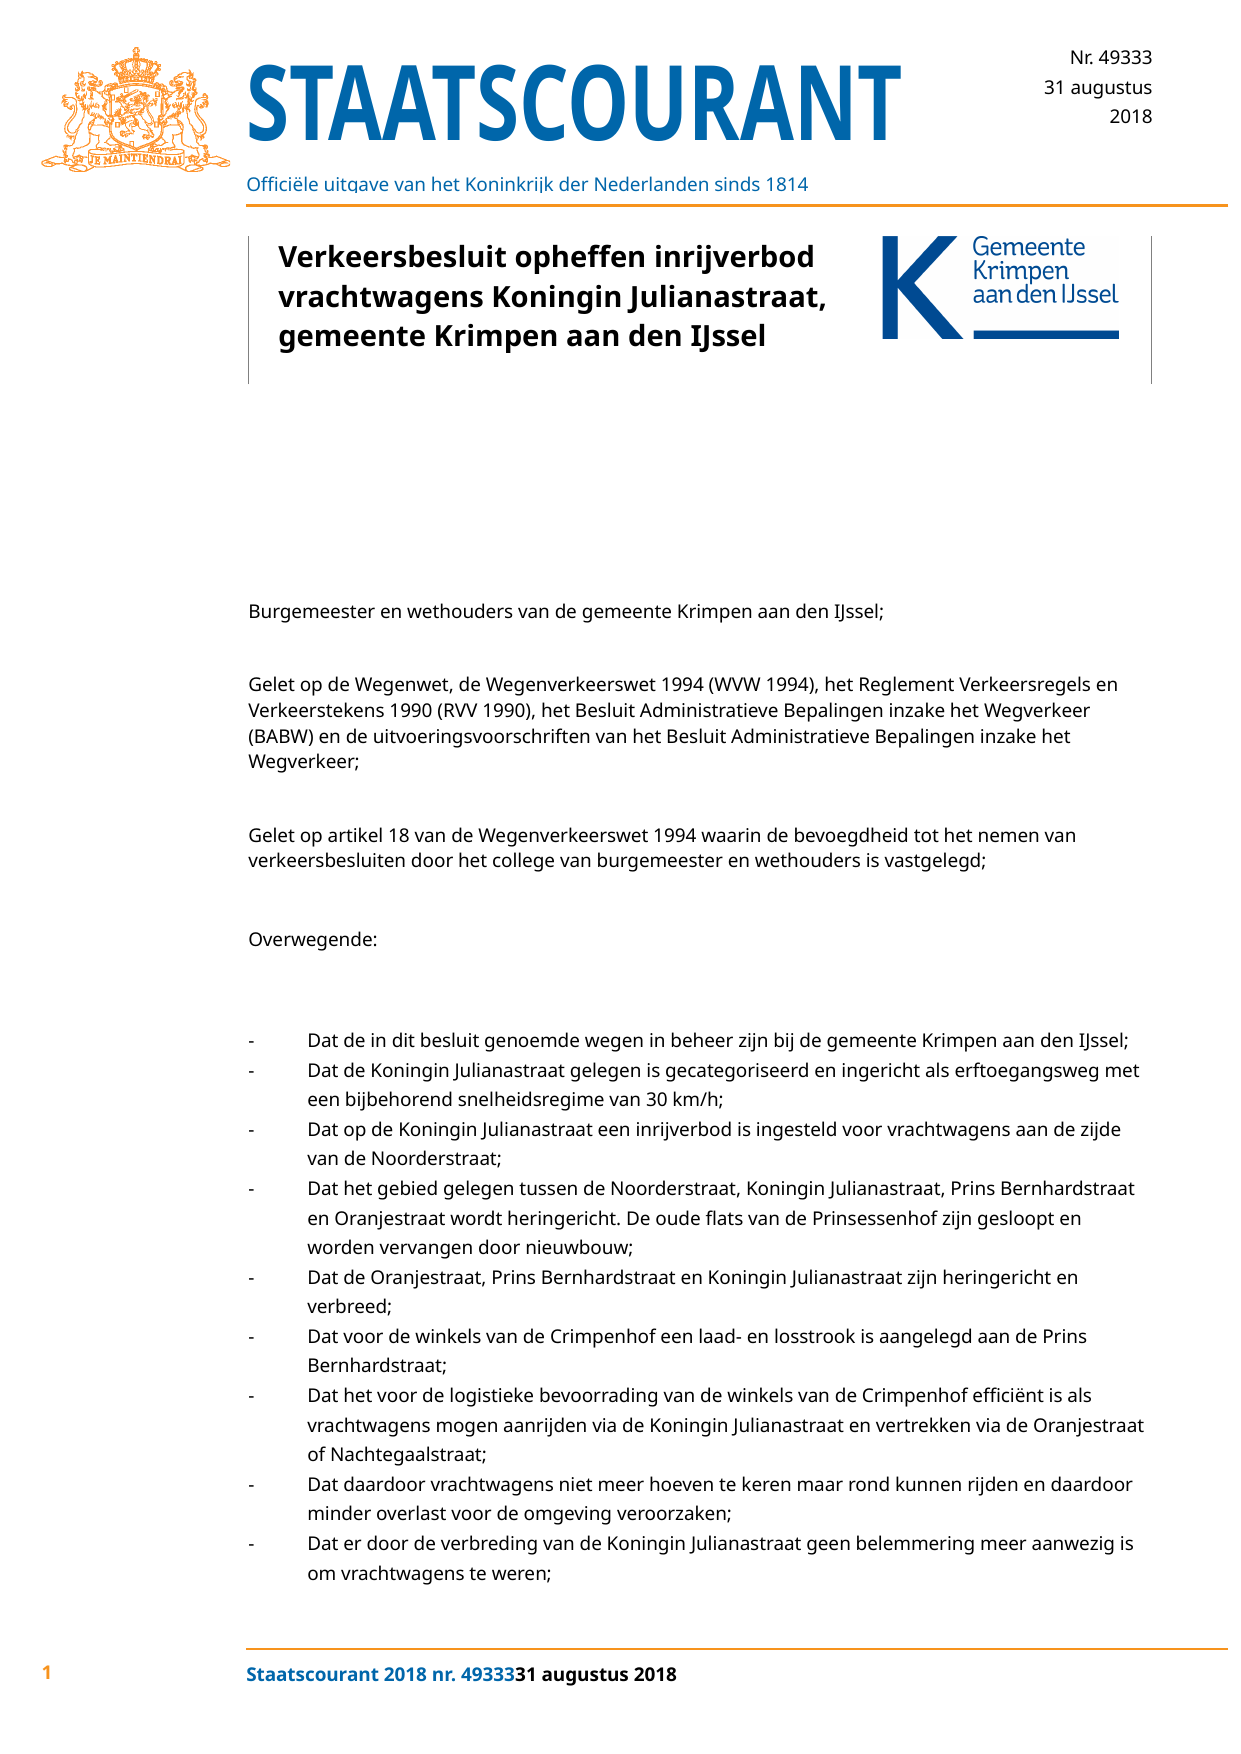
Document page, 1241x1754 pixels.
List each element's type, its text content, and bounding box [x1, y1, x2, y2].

list Dat de Oranjestraat, Prins Bernhardstraat en Koningin Julianastraat zijn heringericht en verbreed; [248, 1264, 1152, 1319]
list Dat er door de verbreding van de Koningin Julianastraat geen belemmering meer aanwezig is om vrachtwagens te weren; [248, 1530, 1152, 1585]
text Gelet op de Wegenwet, de Wegenverkeerswet 1994 (WVW 1994), het Reglement Verkeersregels en Verkeerstekens 1990 (RVV 1990), het Besluit Administratieve Bepalingen inzake het Wegverkeer (BABW) en de uitvoeringsvoorschriften van het Besluit Administratieve Bepalingen inzake het Wegverkeer; [248, 671, 1152, 774]
text Gelet op artikel 18 van de Wegenverkeerswet 1994 waarin de bevoegdheid tot het nemen van verkeersbesluiten door het college van burgemeester en wethouders is vastgelegd; [248, 822, 1152, 873]
text Overwegende: [248, 926, 1152, 952]
picture [882, 236, 1119, 339]
list Dat de in dit besluit genoemde wegen in beheer zijn bij de gemeente Krimpen aan den IJssel; [248, 1027, 1152, 1053]
table_header [850, 236, 882, 338]
table_header [1119, 236, 1151, 338]
picture [41, 47, 231, 172]
list Dat voor de winkels van de Crimpenhof een laad- en losstrook is aangelegd aan de Prins Bernhardstraat; [248, 1323, 1152, 1378]
list Dat daardoor vrachtwagens niet meer hoeven te keren maar rond kunnen rijden en daardoor minder overlast voor de omgeving veroorzaken; [248, 1471, 1152, 1526]
list Dat de Koningin Julianastraat gelegen is gecategoriseerd en ingericht als erftoegangsweg met een bijbehorend snelheidsregime van 30 km/h; [248, 1057, 1152, 1112]
table_header Verkeersbesluit opheffen inrijverbod vrachtwagens Koningin Julianastraat, gemeente Krimpen aan den IJssel [249, 236, 850, 384]
list Dat op de Koningin Julianastraat een inrijverbod is ingesteld voor vrachtwagens aan de zijde van de Noorderstraat; [248, 1116, 1152, 1171]
table_header [850, 339, 1151, 384]
list Dat het voor de logistieke bevoorrading van de winkels van de Crimpenhof efficiënt is als vrachtwagens mogen aanrijden via de Koningin Julianastraat en vertrekken via de Oranjestraat of Nachtegaalstraat; [248, 1382, 1152, 1467]
list Dat het gebied gelegen tussen de Noorderstraat, Koningin Julianastraat, Prins Bernhardstraat en Oranjestraat wordt heringericht. De oude flats van de Prinsessenhof zijn gesloopt en worden vervangen door nieuwbouw; [248, 1175, 1152, 1260]
text Burgemeester en wethouders van de gemeente Krimpen aan den IJssel; [248, 598, 1152, 624]
